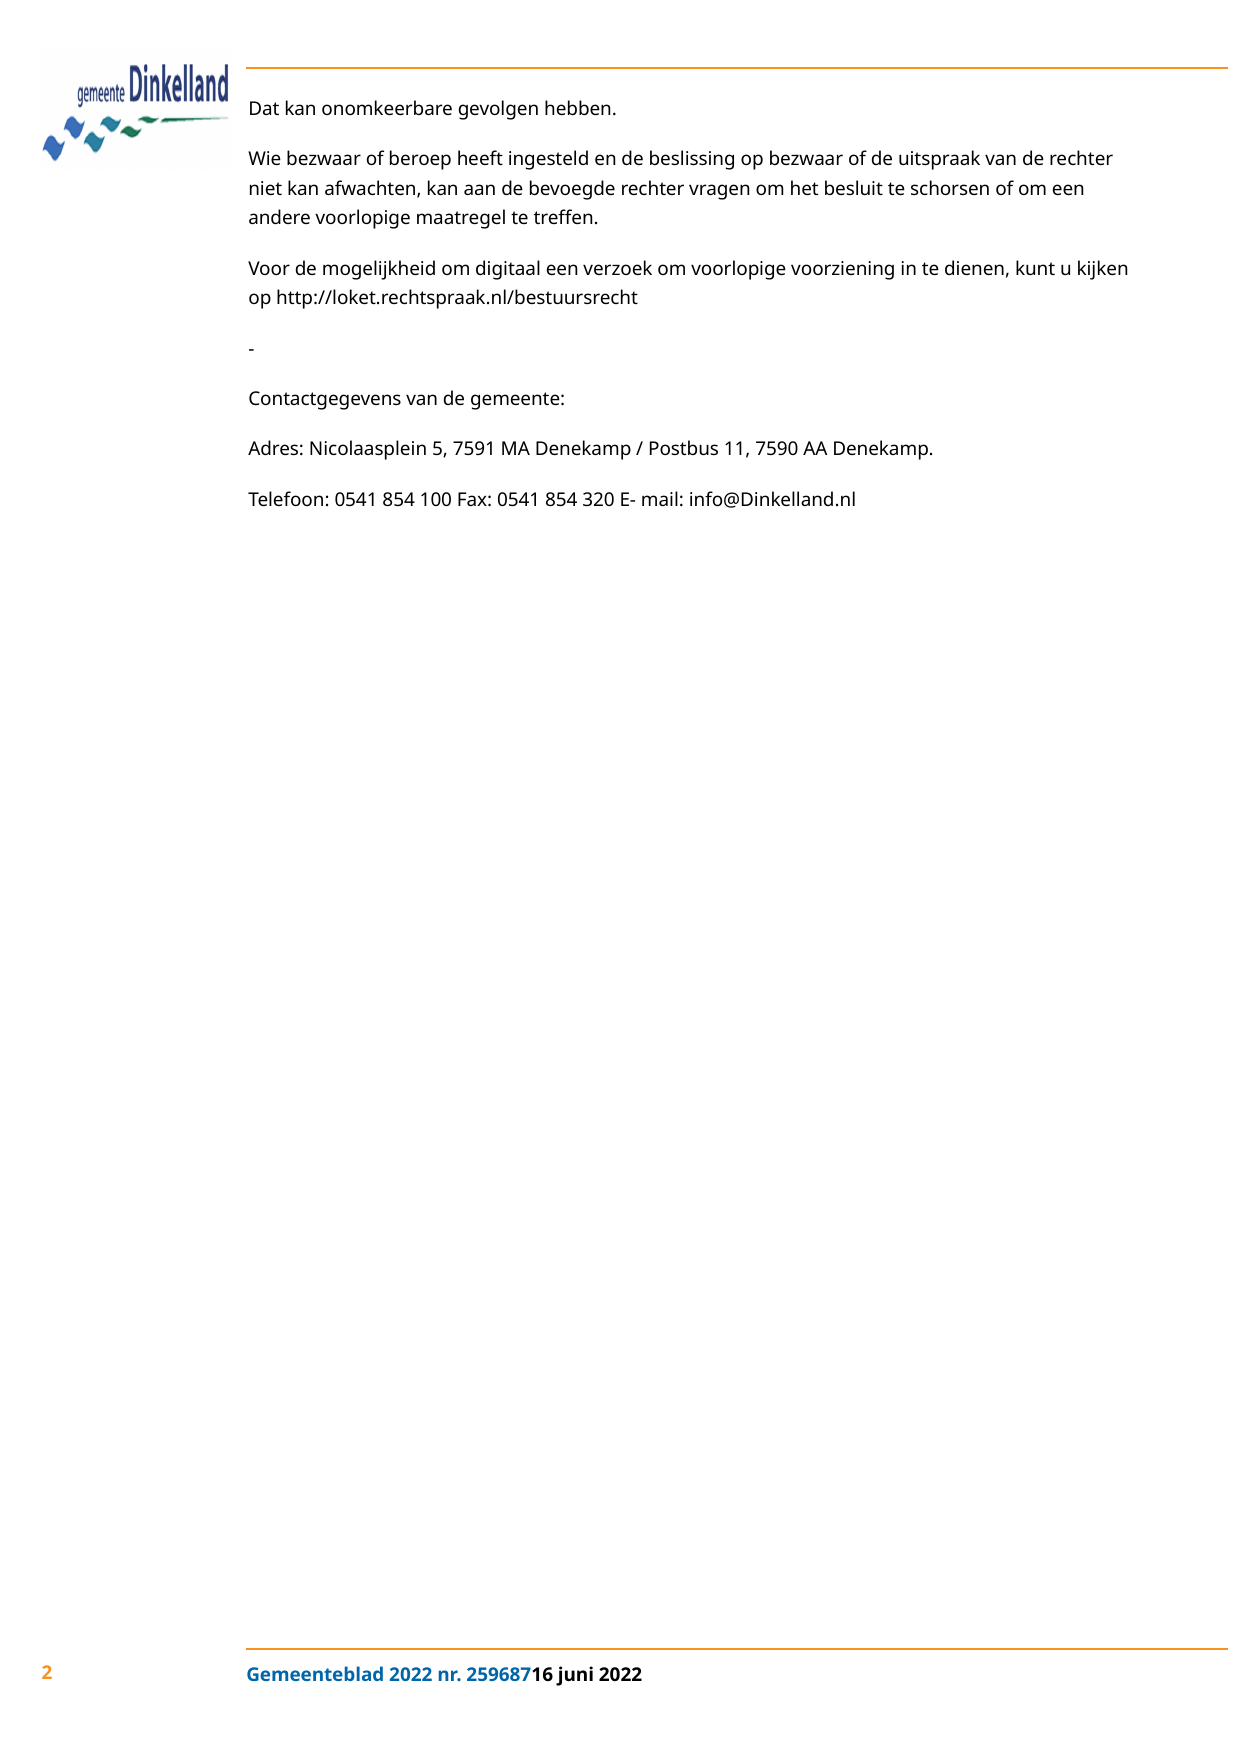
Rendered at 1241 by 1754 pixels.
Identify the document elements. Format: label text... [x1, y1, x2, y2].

text - [248, 335, 1152, 361]
text Telefoon: 0541 854 100 Fax: 0541 854 320 E- mail: info@Dinkelland.nl [248, 486, 1152, 512]
text Voor de mogelijkheid om digitaal een verzoek om voorlopige voorziening in te dienen, kunt u kijken op http://loket.rechtspraak.nl/bestuursrecht [248, 255, 1152, 310]
text Dat kan onomkeerbare gevolgen hebben. [248, 95, 1152, 121]
text Contactgegevens van de gemeente: [248, 385, 1152, 411]
picture [41, 47, 231, 172]
text Wie bezwaar of beroep heeft ingesteld en de beslissing op bezwaar of de uitspraak van de rechter niet kan afwachten, kan aan de bevoegde rechter vragen om het besluit te schorsen of om een andere voorlopige maatregel te treffen. [248, 145, 1152, 230]
text Adres: Nicolaasplein 5, 7591 MA Denekamp / Postbus 11, 7590 AA Denekamp. [248, 436, 1152, 461]
